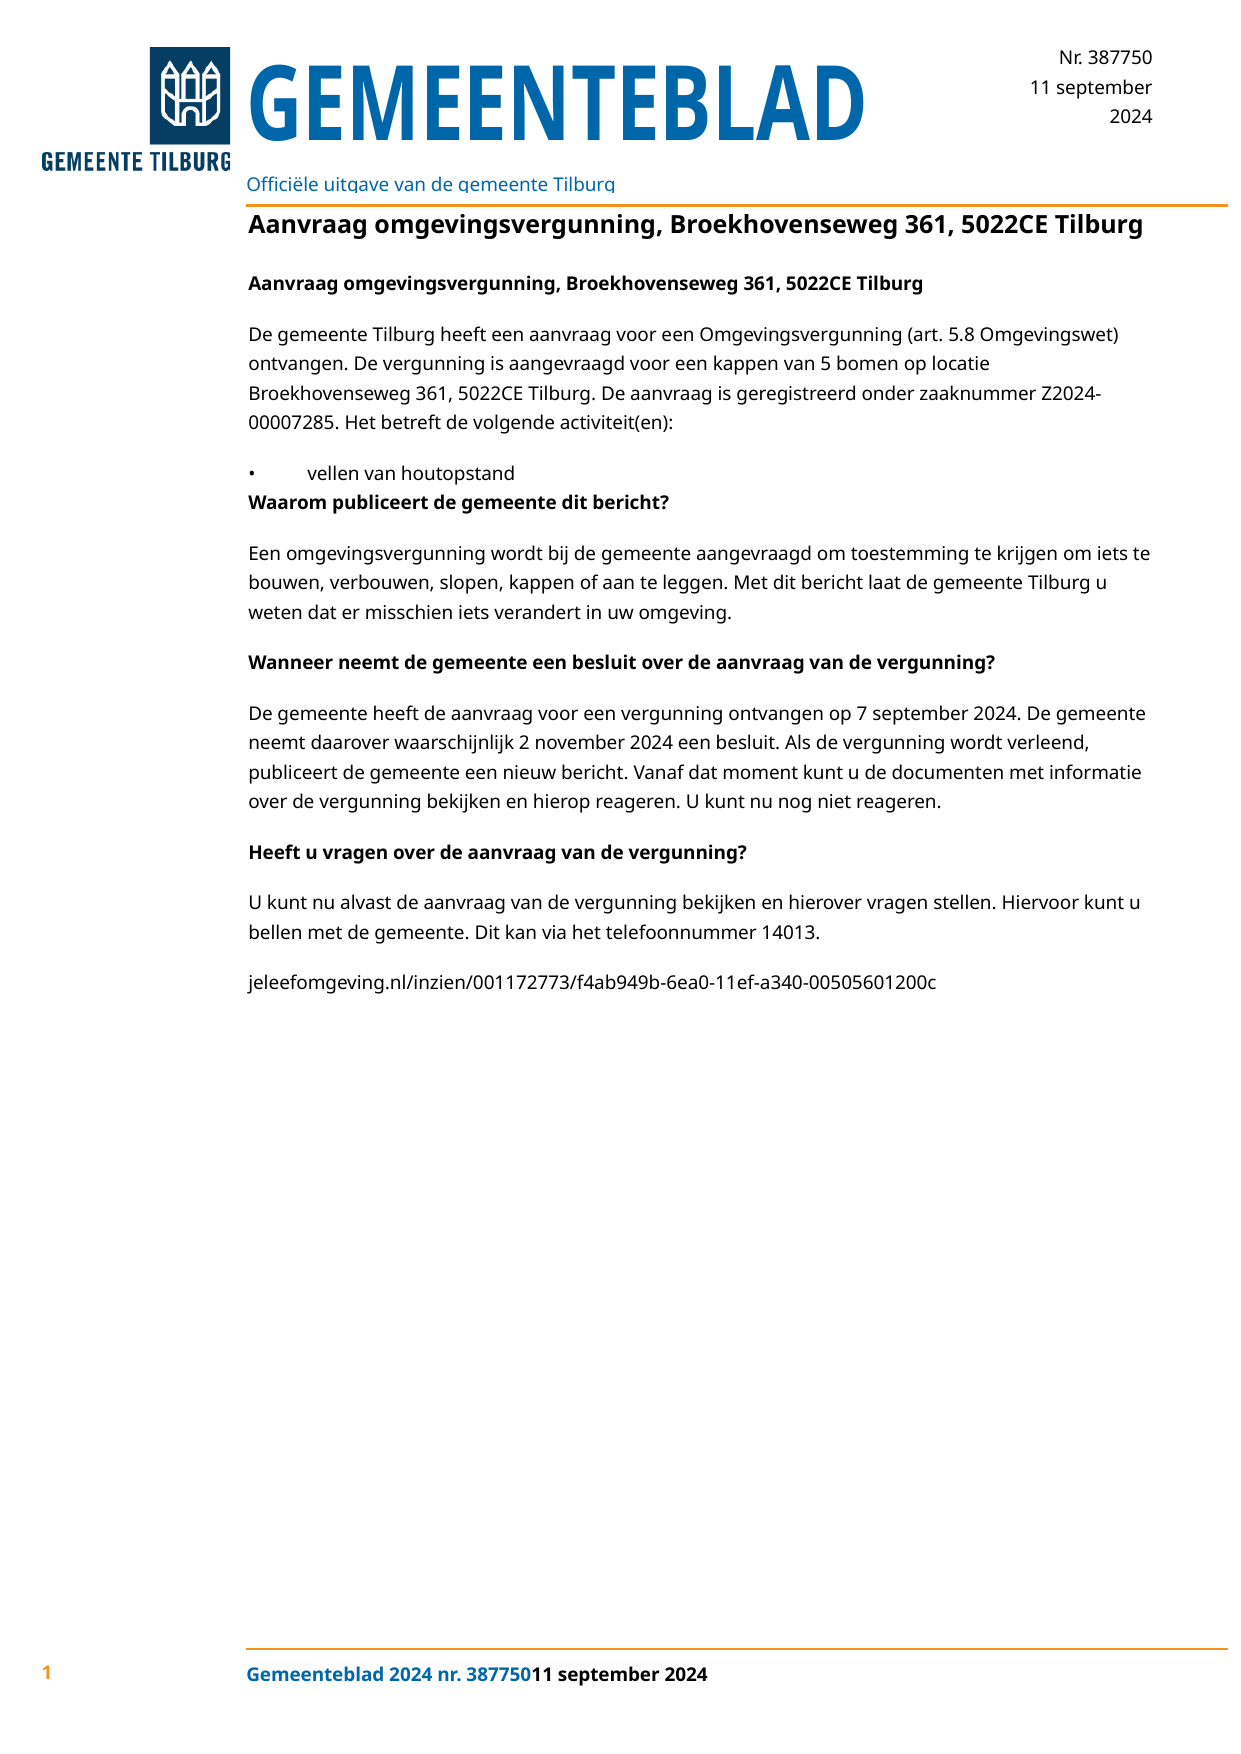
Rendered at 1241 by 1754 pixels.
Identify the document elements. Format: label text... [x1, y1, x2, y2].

text Een omgevingsvergunning wordt bij de gemeente aangevraagd om toestemming te krijgen om iets te bouwen, verbouwen, slopen, kappen of aan te leggen. Met dit bericht laat de gemeente Tilburg u weten dat er misschien iets verandert in uw omgeving. [248, 540, 1152, 625]
text De gemeente heeft de aanvraag voor een vergunning ontvangen op 7 september 2024. De gemeente neemt daarover waarschijnlijk 2 november 2024 een besluit. Als de vergunning wordt verleend, publiceert de gemeente een nieuw bericht. Vanaf dat moment kunt u de documenten met informatie over de vergunning bekijken en hierop reageren. U kunt nu nog niet reageren. [248, 700, 1152, 814]
text jeleefomgeving.nl/inzien/001172773/f4ab949b-6ea0-11ef-a340-00505601200c [248, 969, 1152, 995]
text Aanvraag omgevingsvergunning, Broekhovenseweg 361, 5022CE Tilburg [248, 207, 1152, 241]
text Waarom publiceert de gemeente dit bericht? [248, 489, 1152, 515]
text De gemeente Tilburg heeft een aanvraag voor een Omgevingsvergunning (art. 5.8 Omgevingswet) ontvangen. De vergunning is aangevraagd voor een kappen van 5 bomen op locatie Broekhovenseweg 361, 5022CE Tilburg. De aanvraag is geregistreerd onder zaaknummer Z2024-00007285. Het betreft de volgende activiteit(en): [248, 321, 1152, 435]
text U kunt nu alvast de aanvraag van de vergunning bekijken en hierover vragen stellen. Hiervoor kunt u bellen met de gemeente. Dit kan via het telefoonnummer 14013. [248, 889, 1152, 945]
text Heeft u vragen over de aanvraag van de vergunning? [248, 839, 1152, 865]
text Aanvraag omgevingsvergunning, Broekhovenseweg 361, 5022CE Tilburg [248, 270, 1152, 296]
picture [41, 47, 231, 172]
list vellen van houtopstand [248, 460, 1152, 486]
text Wanneer neemt de gemeente een besluit over de aanvraag van de vergunning? [248, 649, 1152, 675]
